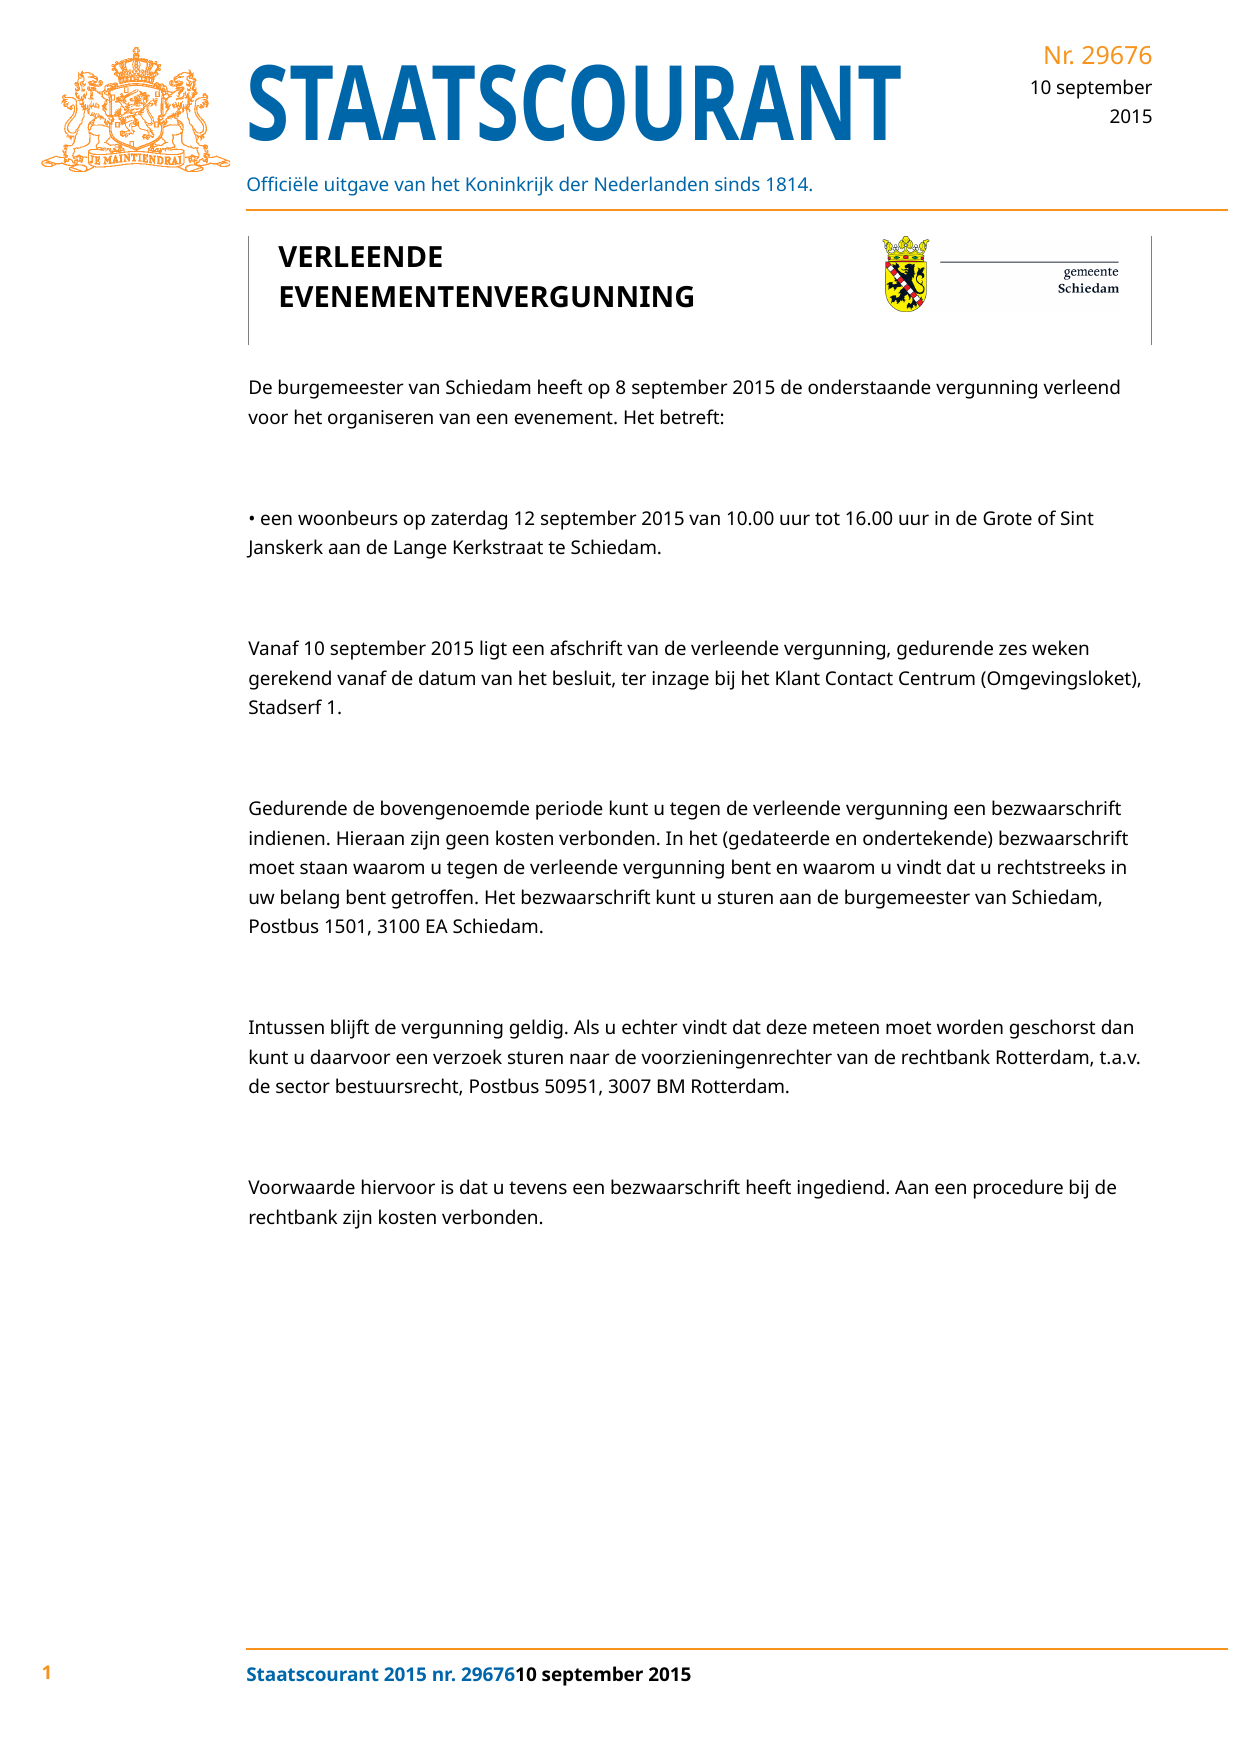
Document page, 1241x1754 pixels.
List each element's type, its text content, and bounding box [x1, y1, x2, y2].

text Voorwaarde hiervoor is dat u tevens een bezwaarschrift heeft ingediend. Aan een procedure bij de rechtbank zijn kosten verbonden. [248, 1174, 1152, 1229]
text Vanaf 10 september 2015 ligt een afschrift van de verleende vergunning, gedurende zes weken gerekend vanaf de datum van het besluit, ter inzage bij het Klant Contact Centrum (Omgevingsloket), Stadserf 1. [248, 635, 1152, 720]
text Intussen blijft de vergunning geldig. Als u echter vindt dat deze meteen moet worden geschorst dan kunt u daarvoor een verzoek sturen naar de voorzieningenrechter van de rechtbank Rotterdam, t.a.v. de sector bestuursrecht, Postbus 50951, 3007 BM Rotterdam. [248, 1014, 1152, 1099]
text Gedurende de bovengenoemde periode kunt u tegen de verleende vergunning een bezwaarschrift indienen. Hieraan zijn geen kosten verbonden. In het (gedateerde en ondertekende) bezwaarschrift moet staan waarom u tegen de verleende vergunning bent en waarom u vindt dat u rechtstreeks in uw belang bent getroffen. Het bezwaarschrift kunt u sturen aan de burgemeester van Schiedam, Postbus 1501, 3100 EA Schiedam. [248, 795, 1152, 939]
table_header [850, 236, 1151, 345]
text • een woonbeurs op zaterdag 12 september 2015 van 10.00 uur tot 16.00 uur in de Grote of Sint Janskerk aan de Lange Kerkstraat te Schiedam. [248, 505, 1152, 560]
table_header VERLEENDE EVENEMENTENVERGUNNING [249, 236, 850, 345]
text De burgemeester van Schiedam heeft op 8 september 2015 de onderstaande vergunning verleend voor het organiseren van een evenement. Het betreft: [248, 374, 1152, 429]
picture [882, 236, 1119, 312]
picture [41, 47, 231, 172]
